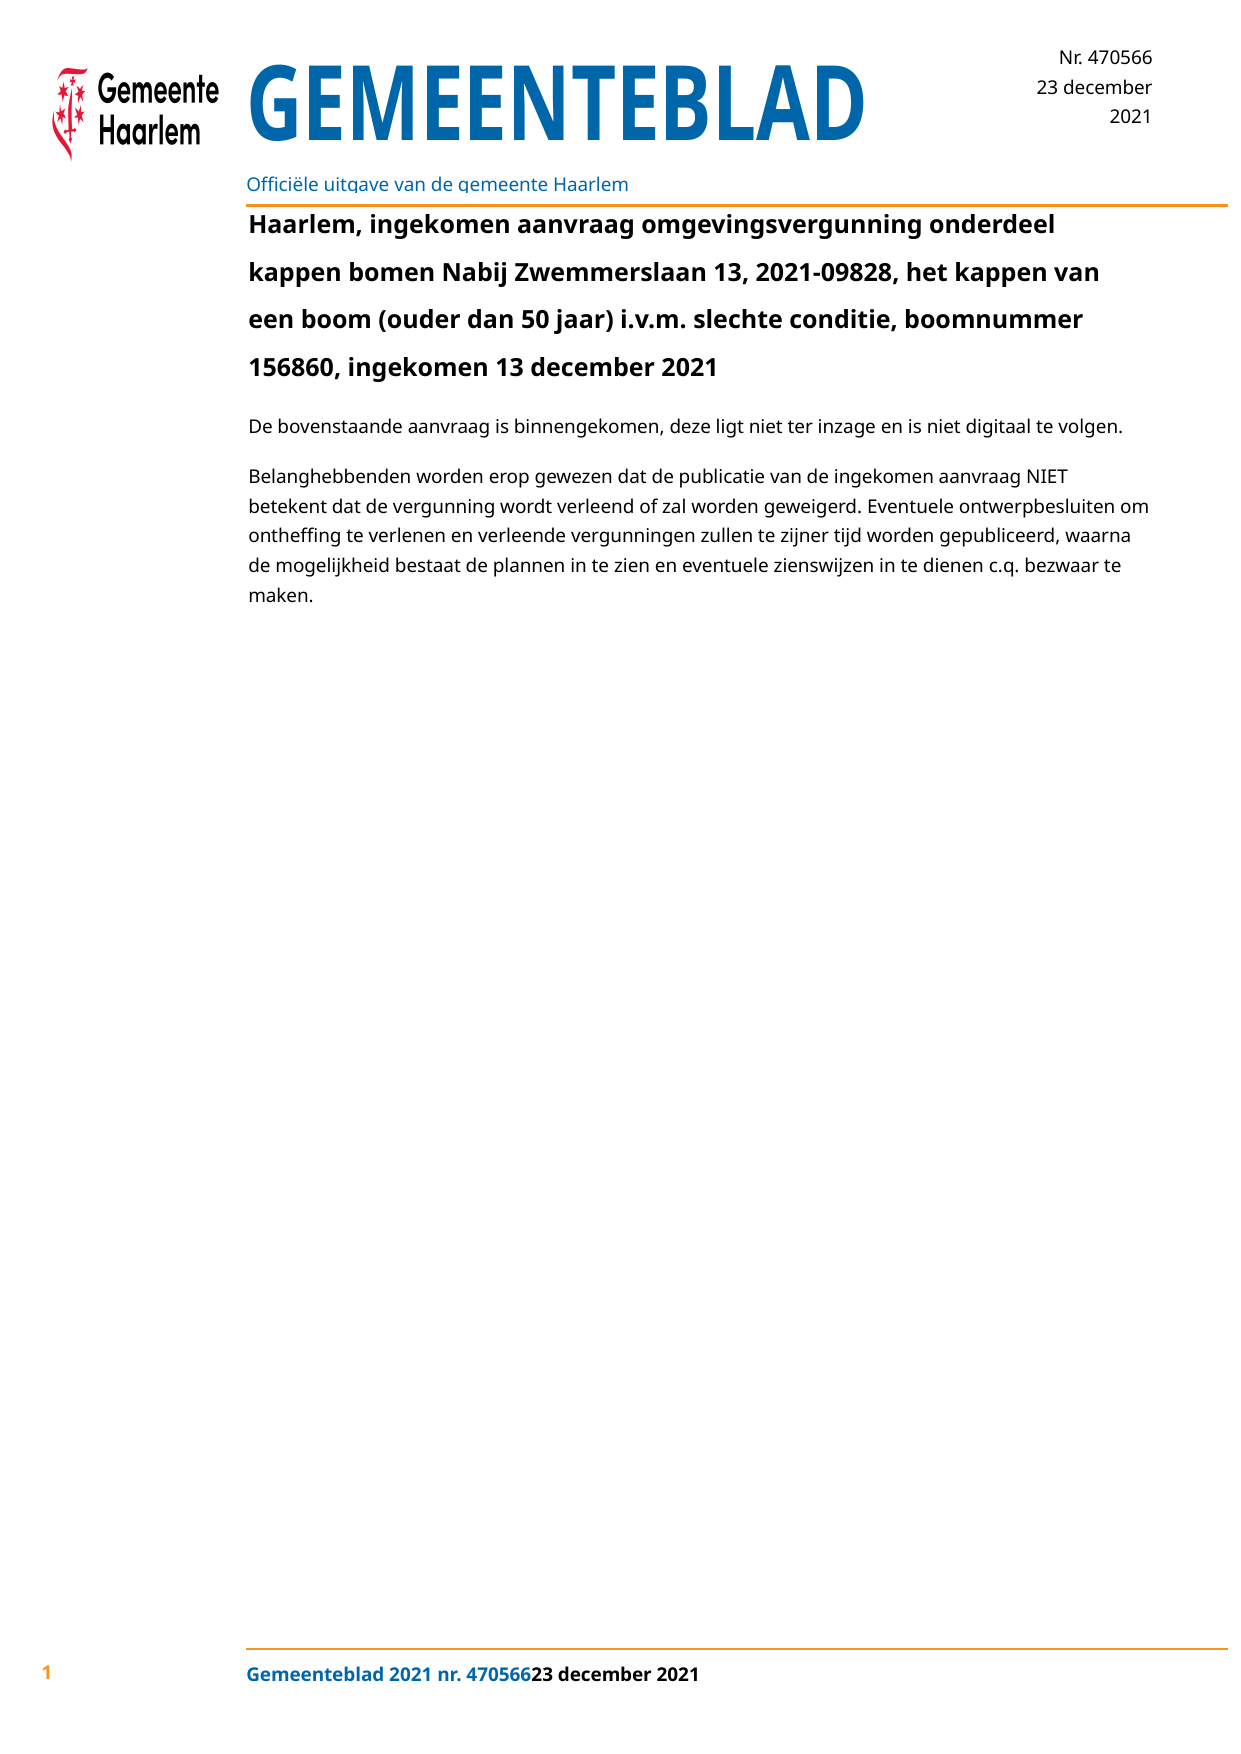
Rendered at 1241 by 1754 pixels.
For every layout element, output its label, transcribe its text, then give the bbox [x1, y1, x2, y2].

text Belanghebbenden worden erop gewezen dat de publicatie van de ingekomen aanvraag NIET betekent dat de vergunning wordt verleend of zal worden geweigerd. Eventuele ontwerpbesluiten om ontheffing te verlenen en verleende vergunningen zullen te zijner tijd worden gepubliceerd, waarna de mogelijkheid bestaat de plannen in te zien en eventuele zienswijzen in te dienen c.q. bezwaar te maken. [248, 463, 1152, 608]
picture [41, 47, 231, 172]
text De bovenstaande aanvraag is binnengekomen, deze ligt niet ter inzage en is niet digitaal te volgen. [248, 413, 1152, 439]
text Haarlem, ingekomen aanvraag omgevingsvergunning onderdeel kappen bomen Nabij Zwemmerslaan 13, 2021-09828, het kappen van een boom (ouder dan 50 jaar) i.v.m. slechte conditie, boomnummer 156860, ingekomen 13 december 2021 [248, 207, 1152, 384]
